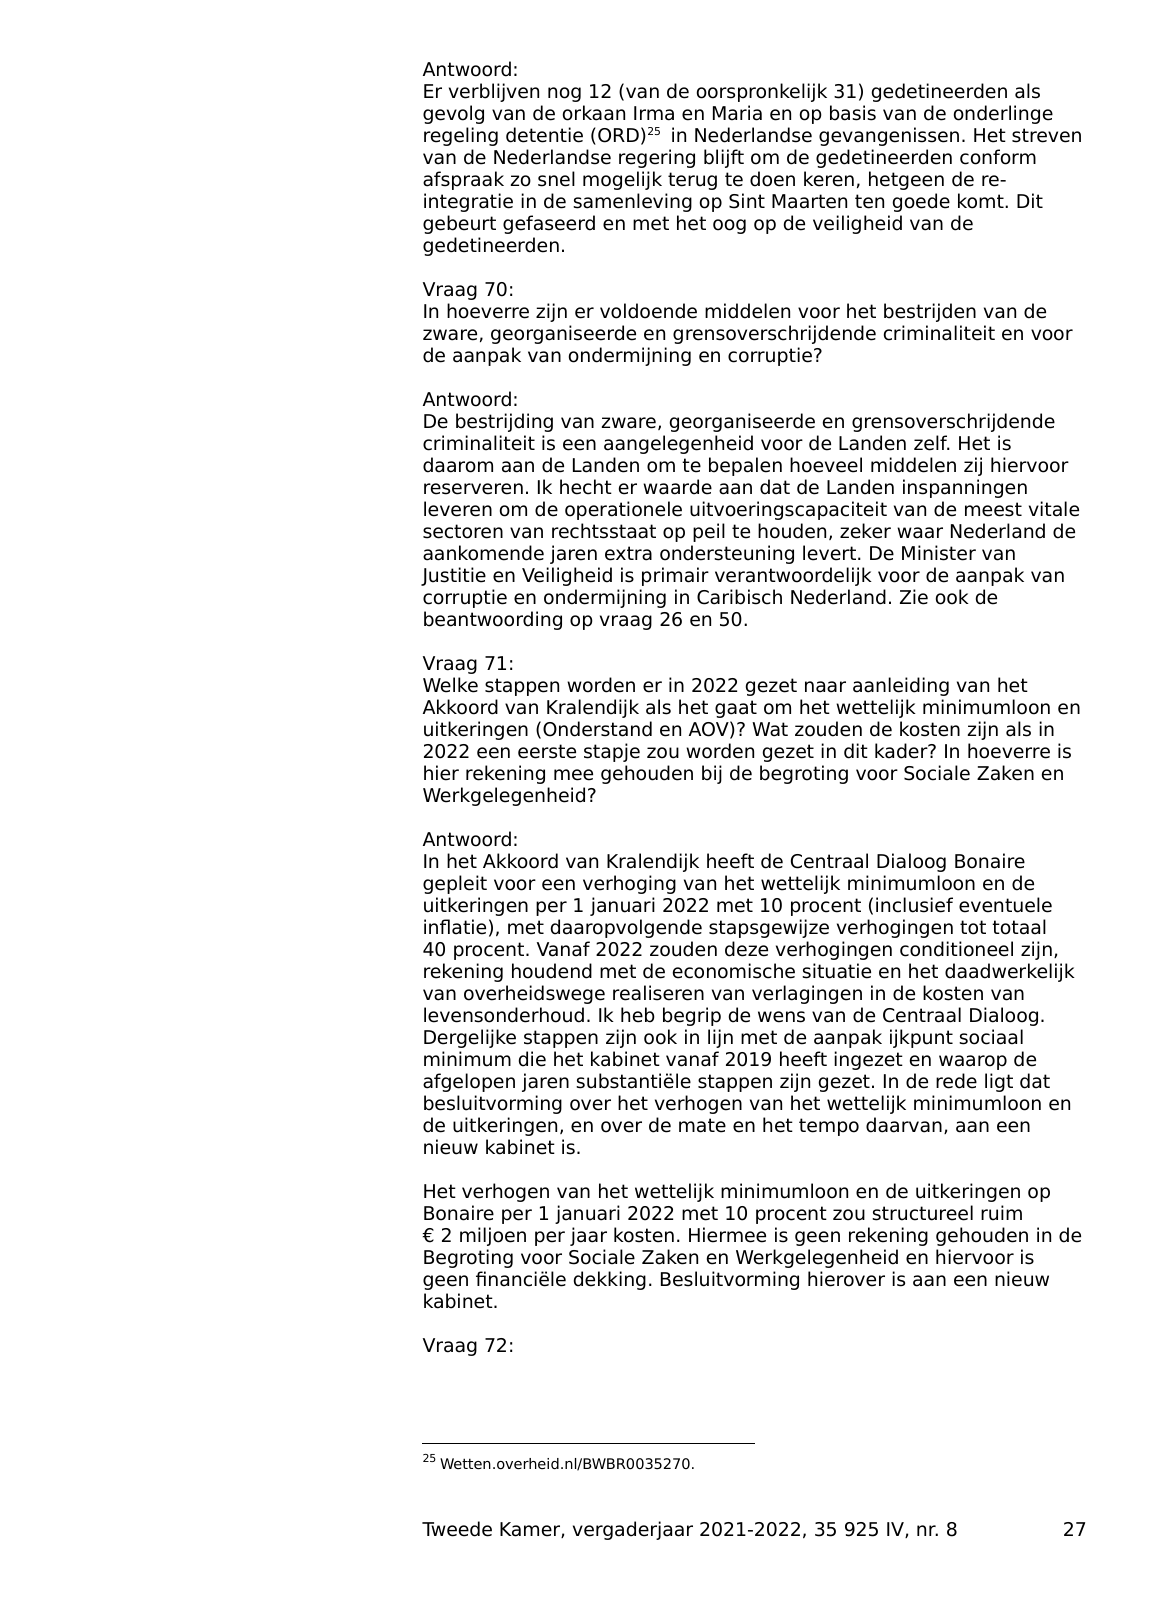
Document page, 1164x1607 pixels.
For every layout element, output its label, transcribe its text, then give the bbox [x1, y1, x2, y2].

text Er verblijven nog 12 (van de oorspronkelijk 31) gedetineerden als gevolg van de orkaan Irma en Maria en op basis van de onderlinge regeling detentie (ORD) in Nederlandse gevangenissen. Het streven van de Nederlandse regering blijft om de gedetineerden conform afspraak zo snel mogelijk terug te doen keren, hetgeen de re-integratie in de samenleving op Sint Maarten ten goede komt. Dit gebeurt gefaseerd en met het oog op de veiligheid van de gedetineerden. [422, 81, 1087, 257]
text Antwoord: [422, 389, 1087, 411]
text De bestrijding van zware, georganiseerde en grensoverschrijdende criminaliteit is een aangelegenheid voor de Landen zelf. Het is daarom aan de Landen om te bepalen hoeveel middelen zij hiervoor reserveren. Ik hecht er waarde aan dat de Landen inspanningen leveren om de operationele uitvoeringscapaciteit van de meest vitale sectoren van rechtsstaat op peil te houden, zeker waar Nederland de aankomende jaren extra ondersteuning levert. De Minister van Justitie en Veiligheid is primair verantwoordelijk voor de aanpak van corruptie en ondermijning in Caribisch Nederland. Zie ook de beantwoording op vraag 26 en 50. [422, 411, 1087, 631]
text Antwoord: [422, 59, 1087, 81]
text Welke stappen worden er in 2022 gezet naar aanleiding van het Akkoord van Kralendijk als het gaat om het wettelijk minimumloon en uitkeringen (Onderstand en AOV)? Wat zouden de kosten zijn als in 2022 een eerste stapje zou worden gezet in dit kader? In hoeverre is hier rekening mee gehouden bij de begroting voor Sociale Zaken en Werkgelegenheid? [422, 675, 1087, 807]
text In hoeverre zijn er voldoende middelen voor het bestrijden van de zware, georganiseerde en grensoverschrijdende criminaliteit en voor de aanpak van ondermijning en corruptie? [422, 301, 1087, 367]
text Vraag 70: [422, 279, 1087, 301]
text In het Akkoord van Kralendijk heeft de Centraal Dialoog Bonaire gepleit voor een verhoging van het wettelijk minimumloon en de uitkeringen per 1 januari 2022 met 10 procent (inclusief eventuele inflatie), met daaropvolgende stapsgewijze verhogingen tot totaal 40 procent. Vanaf 2022 zouden deze verhogingen conditioneel zijn, rekening houdend met de economische situatie en het daadwerkelijk van overheidswege realiseren van verlagingen in de kosten van levensonderhoud. Ik heb begrip de wens van de Centraal Dialoog. Dergelijke stappen zijn ook in lijn met de aanpak ijkpunt sociaal minimum die het kabinet vanaf 2019 heeft ingezet en waarop de afgelopen jaren substantiële stappen zijn gezet. In de rede ligt dat besluitvorming over het verhogen van het wettelijk minimumloon en de uitkeringen, en over de mate en het tempo daarvan, aan een nieuw kabinet is. [422, 851, 1087, 1159]
text Het verhogen van het wettelijk minimumloon en de uitkeringen op Bonaire per 1 januari 2022 met 10 procent zou structureel ruim € 2 miljoen per jaar kosten. Hiermee is geen rekening gehouden in de Begroting voor Sociale Zaken en Werkgelegenheid en hiervoor is geen financiële dekking. Besluitvorming hierover is aan een nieuw kabinet. [422, 1181, 1087, 1313]
text Antwoord: [422, 829, 1087, 851]
text Vraag 71: [422, 653, 1087, 675]
text Vraag 72: [422, 1335, 1087, 1357]
text Wetten.overheid.nl/BWBR0035270. [422, 1452, 1087, 1474]
